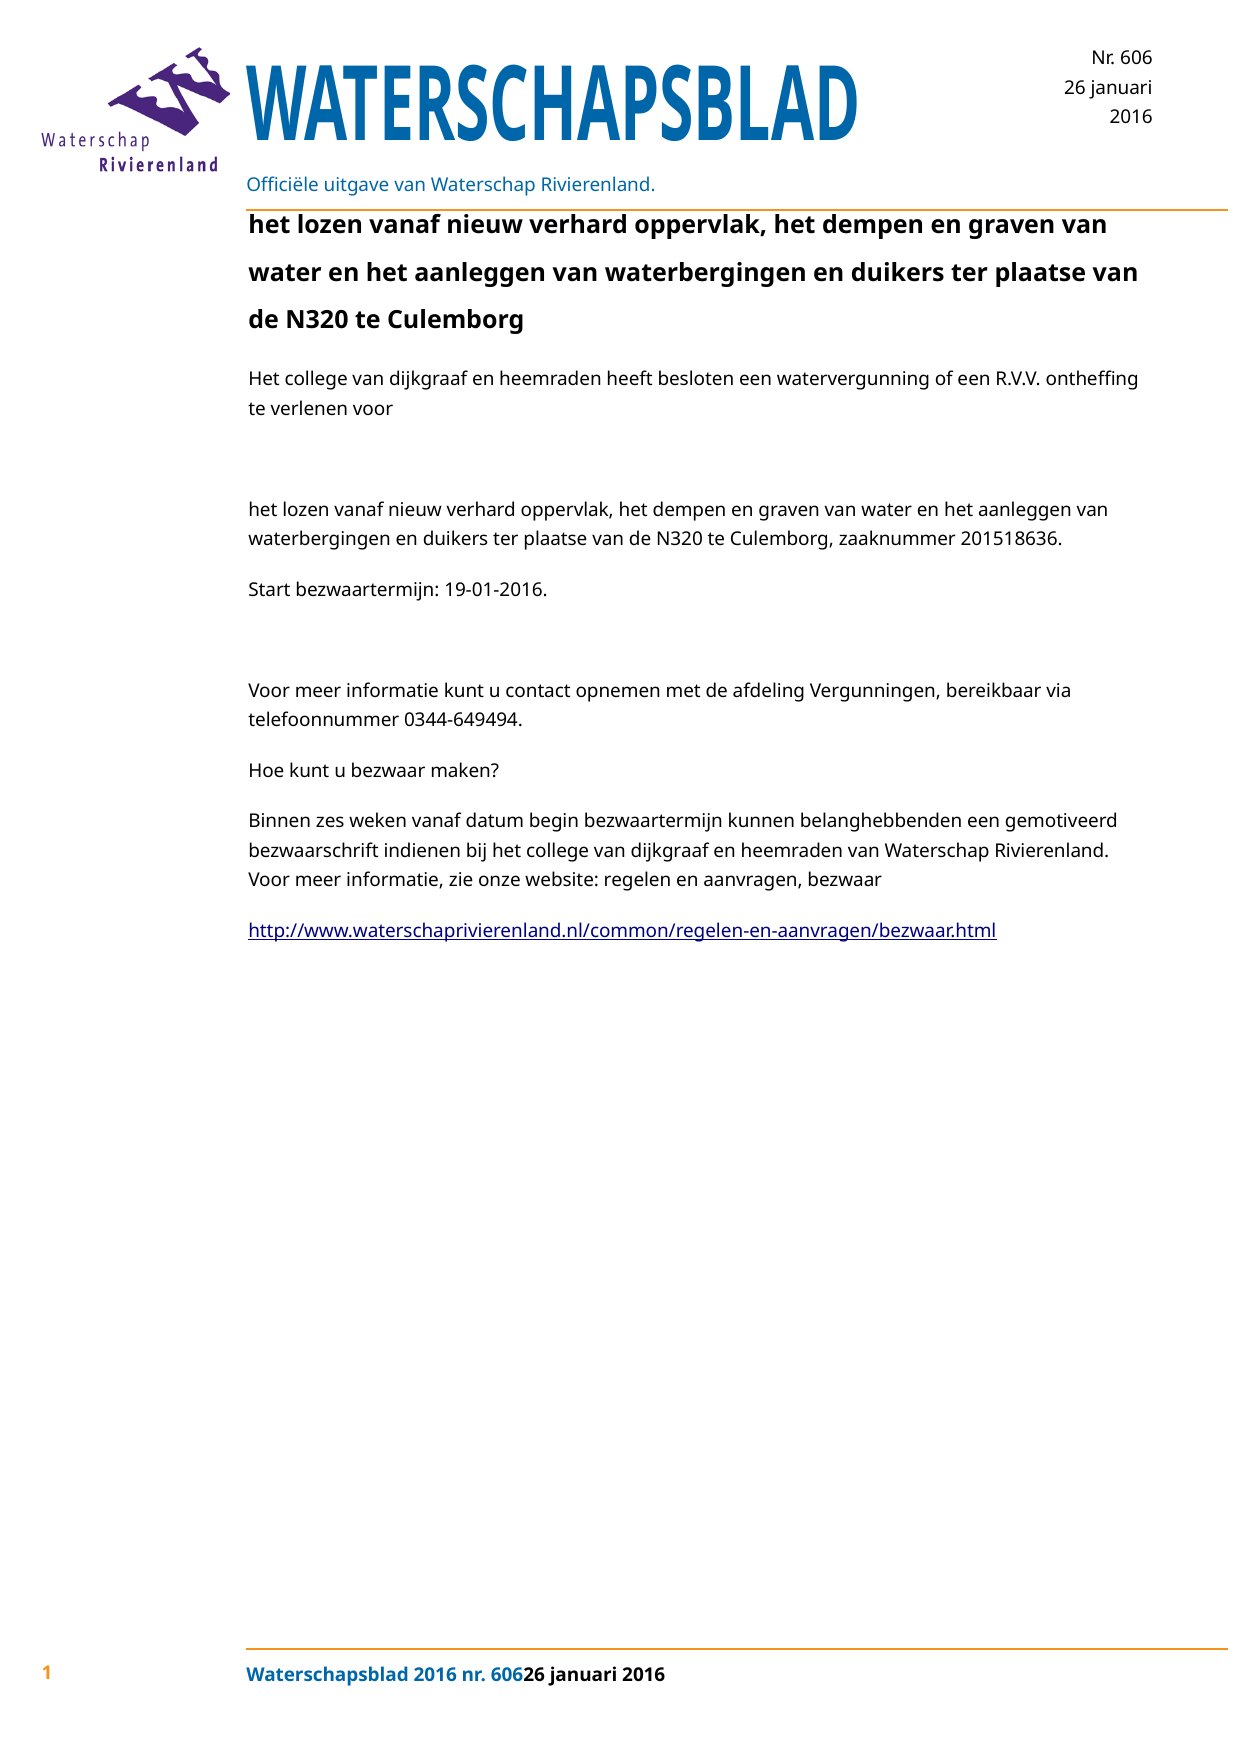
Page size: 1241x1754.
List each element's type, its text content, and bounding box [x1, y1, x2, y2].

picture [41, 47, 231, 172]
text Start bezwaartermijn: 19-01-2016. [248, 576, 1152, 602]
text Hoe kunt u bezwaar maken? [248, 757, 1152, 782]
text het lozen vanaf nieuw verhard oppervlak, het dempen en graven van water en het aanleggen van waterbergingen en duikers ter plaatse van de N320 te Culemborg [248, 211, 1152, 336]
text het lozen vanaf nieuw verhard oppervlak, het dempen en graven van water en het aanleggen van waterbergingen en duikers ter plaatse van de N320 te Culemborg, zaaknummer 201518636. [248, 496, 1152, 551]
text http://www.waterschaprivierenland.nl/common/regelen-en-aanvragen/bezwaar.html [248, 917, 1152, 942]
text Voor meer informatie kunt u contact opnemen met de afdeling Vergunningen, bereikbaar via telefoonnummer 0344-649494. [248, 677, 1152, 732]
text Binnen zes weken vanaf datum begin bezwaartermijn kunnen belanghebbenden een gemotiveerd bezwaarschrift indienen bij het college van dijkgraaf en heemraden van Waterschap Rivierenland. Voor meer informatie, zie onze website: regelen en aanvragen, bezwaar [248, 807, 1152, 892]
text Het college van dijkgraaf en heemraden heeft besloten een watervergunning of een R.V.V. ontheffing te verlenen voor [248, 366, 1152, 421]
